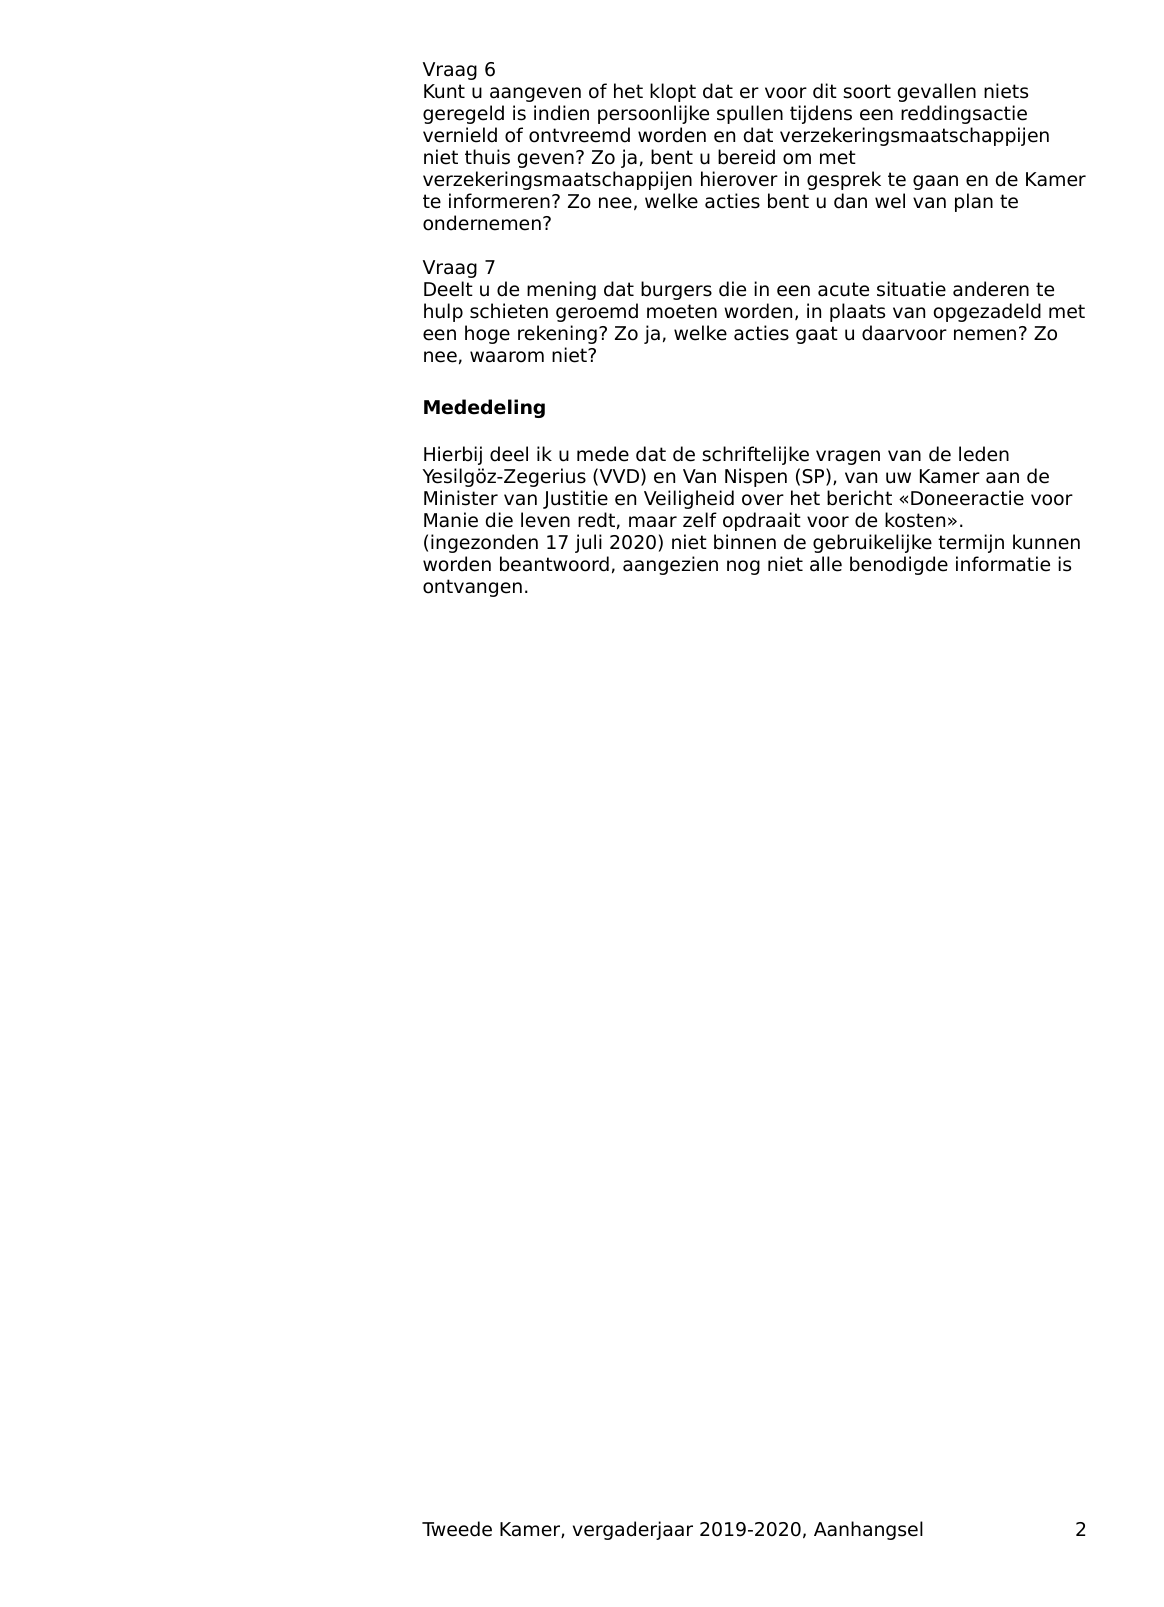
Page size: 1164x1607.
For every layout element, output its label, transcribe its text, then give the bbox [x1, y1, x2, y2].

text Vraag 6 [422, 59, 1087, 81]
text Deelt u de mening dat burgers die in een acute situatie anderen te hulp schieten geroemd moeten worden, in plaats van opgezadeld met een hoge rekening? Zo ja, welke acties gaat u daarvoor nemen? Zo nee, waarom niet? [422, 279, 1087, 367]
text Hierbij deel ik u mede dat de schriftelijke vragen van de leden Yesilgöz-Zegerius (VVD) en Van Nispen (SP), van uw Kamer aan de Minister van Justitie en Veiligheid over het bericht «Doneeractie voor Manie die leven redt, maar zelf opdraait voor de kosten». (ingezonden 17 juli 2020) niet binnen de gebruikelijke termijn kunnen worden beantwoord, aangezien nog niet alle benodigde informatie is ontvangen. [422, 444, 1087, 598]
text Vraag 7 [422, 257, 1087, 279]
text Kunt u aangeven of het klopt dat er voor dit soort gevallen niets geregeld is indien persoonlijke spullen tijdens een reddingsactie vernield of ontvreemd worden en dat verzekeringsmaatschappijen niet thuis geven? Zo ja, bent u bereid om met verzekeringsmaatschappijen hierover in gesprek te gaan en de Kamer te informeren? Zo nee, welke acties bent u dan wel van plan te ondernemen? [422, 81, 1087, 235]
subtitle Mededeling [422, 397, 1087, 419]
